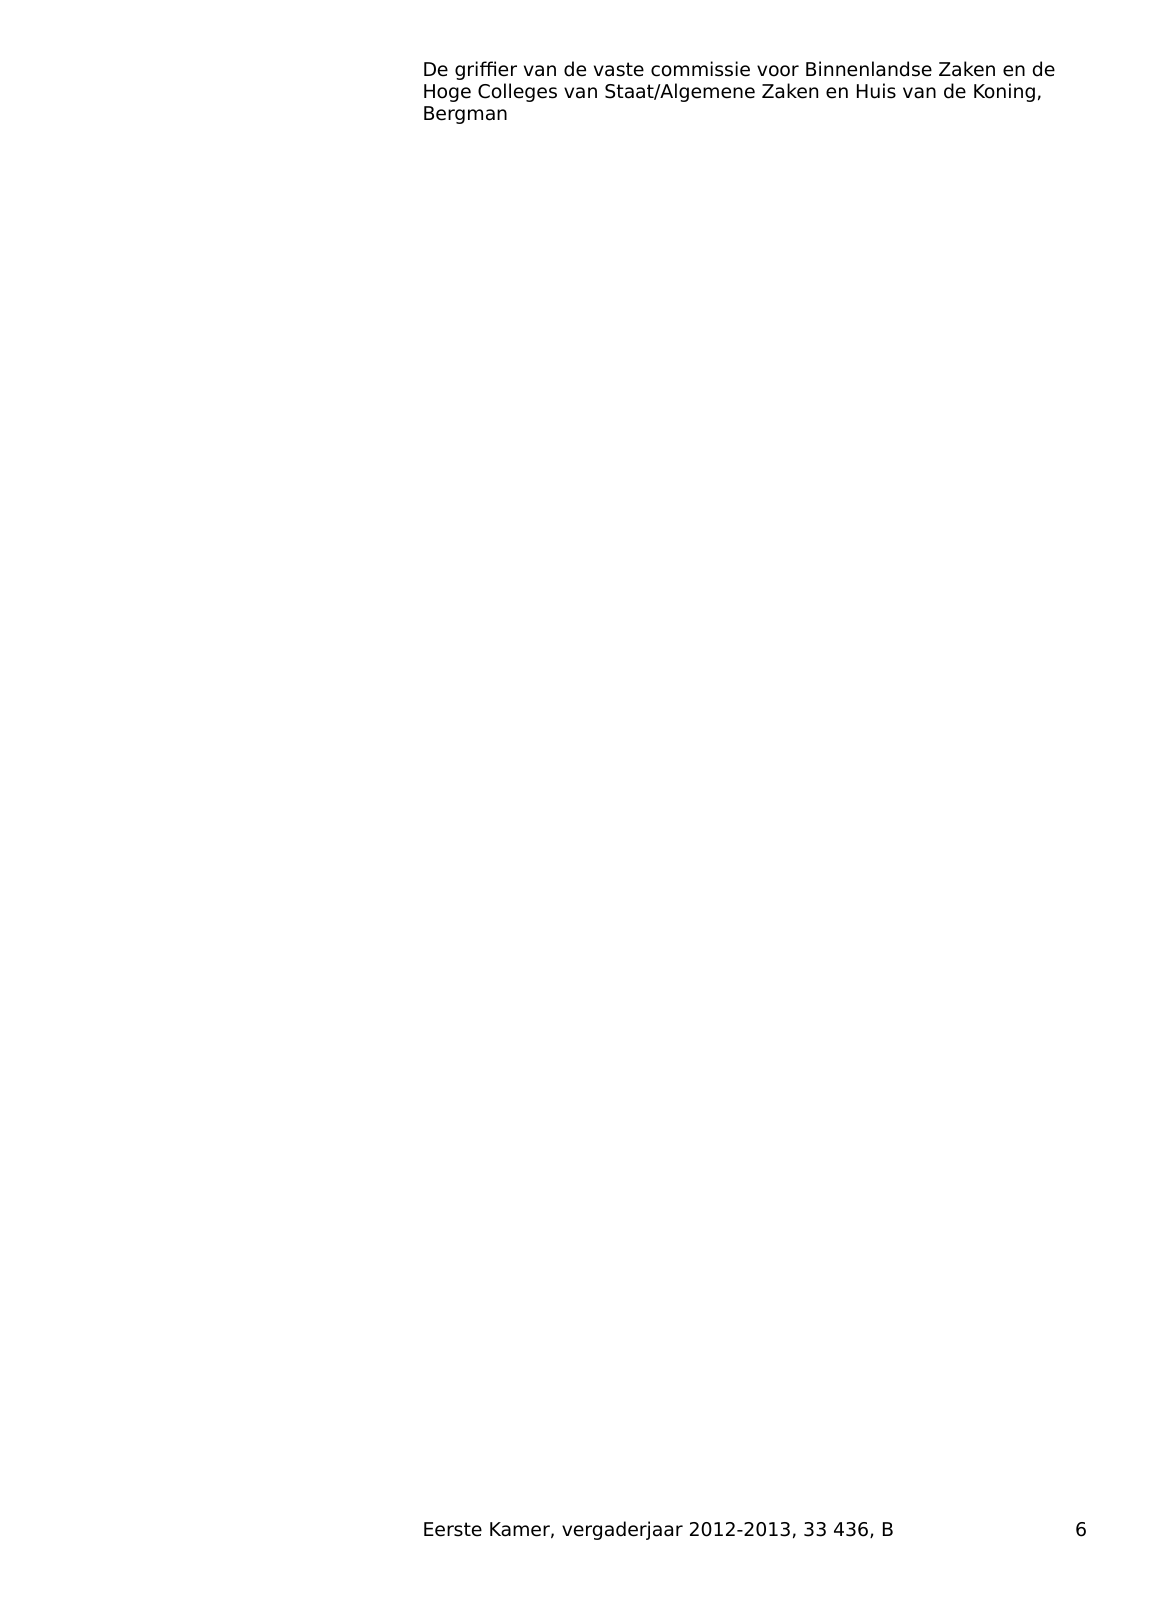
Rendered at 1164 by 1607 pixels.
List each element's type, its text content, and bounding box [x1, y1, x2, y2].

text De griffier van de vaste commissie voor Binnenlandse Zaken en de Hoge Colleges van Staat/Algemene Zaken en Huis van de Koning, Bergman [422, 59, 1087, 125]
